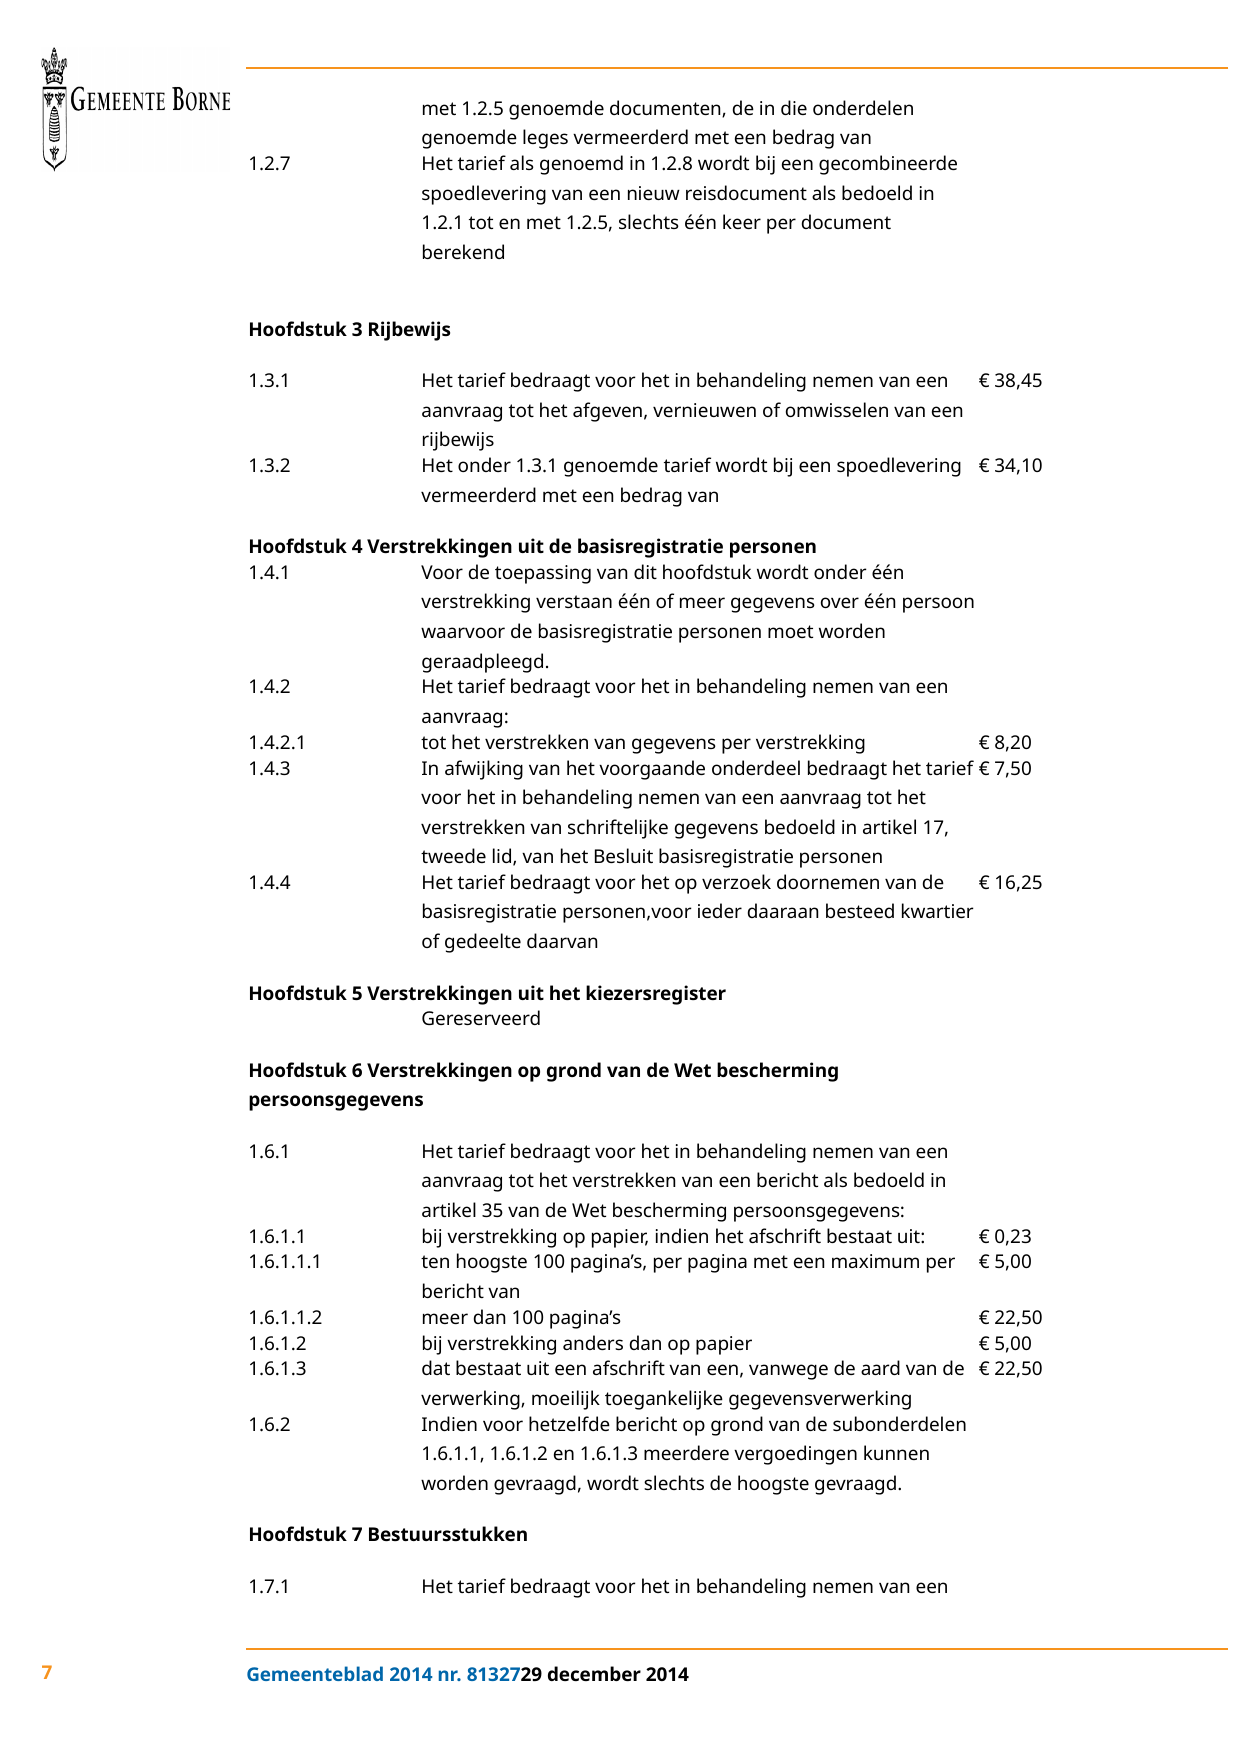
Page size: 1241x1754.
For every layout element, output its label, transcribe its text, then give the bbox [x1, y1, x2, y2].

table_cell Hoofdstuk 6 Verstrekkingen op grond van de Wet bescherming persoonsgegevens [248, 1057, 978, 1112]
table_cell [979, 980, 1152, 1006]
table_cell 1.3.2 [248, 453, 421, 508]
table_cell € 0,23 [979, 1223, 1152, 1249]
table_cell [979, 1031, 1152, 1057]
table_cell Voor de toepassing van dit hoofdstuk wordt onder één verstrekking verstaan één of meer gegevens over één persoon waarvoor de basisregistratie personen moet worden geraadpleegd. [421, 559, 978, 674]
table_cell Het tarief bedraagt voor het in behandeling nemen van een aanvraag: [421, 674, 978, 729]
table_cell [248, 95, 421, 150]
table_cell 1.6.1.1.2 [248, 1304, 421, 1330]
table_cell € 38,45 [979, 368, 1152, 452]
table_cell [248, 265, 421, 290]
table_cell [248, 508, 421, 533]
table_cell Het tarief bedraagt voor het in behandeling nemen van een [421, 1573, 978, 1598]
table_cell [979, 342, 1152, 367]
table_cell 1.4.3 [248, 755, 421, 869]
table_cell [248, 1006, 421, 1031]
table_cell [979, 265, 1152, 290]
table_cell Indien voor hetzelfde bericht op grond van de subonderdelen 1.6.1.1, 1.6.1.2 en 1.6.1.3 meerdere vergoedingen kunnen worden gevraagd, wordt slechts de hoogste gevraagd. [421, 1411, 978, 1496]
table_cell € 7,50 [979, 755, 1152, 869]
table_cell [421, 1031, 978, 1057]
table_cell [979, 1138, 1152, 1223]
table_cell 1.6.1 [248, 1138, 421, 1223]
table_cell [248, 1496, 421, 1521]
table_cell 1.4.1 [248, 559, 421, 674]
table_cell Het tarief als genoemd in 1.2.8 wordt bij een gecombineerde spoedlevering van een nieuw reisdocument als bedoeld in 1.2.1 tot en met 1.2.5, slechts één keer per document berekend [421, 150, 978, 264]
table_cell [421, 342, 978, 367]
table_cell met 1.2.5 genoemde documenten, de in die onderdelen genoemde leges vermeerderd met een bedrag van [421, 95, 978, 150]
table_cell Gereserveerd [421, 1006, 978, 1031]
table_cell [421, 1547, 978, 1573]
table_cell bij verstrekking op papier, indien het afschrift bestaat uit: [421, 1223, 978, 1249]
table_cell [979, 1411, 1152, 1496]
table_cell 1.6.1.3 [248, 1355, 421, 1411]
table_cell [979, 1496, 1152, 1521]
table_cell ten hoogste 100 pagina’s, per pagina met een maximum per bericht van [421, 1249, 978, 1304]
table_cell bij verstrekking anders dan op papier [421, 1330, 978, 1355]
table_cell [979, 954, 1152, 980]
table_cell [248, 954, 421, 980]
table_cell Hoofdstuk 3 Rijbewijs [248, 316, 978, 342]
table_cell [421, 265, 978, 290]
table_cell [979, 95, 1152, 150]
table_cell [979, 150, 1152, 264]
table_cell [979, 559, 1152, 674]
table_cell [248, 1547, 421, 1573]
table_cell [979, 316, 1152, 342]
table_cell [421, 1112, 978, 1138]
table_cell meer dan 100 pagina’s [421, 1304, 978, 1330]
table_cell [979, 1547, 1152, 1573]
table_cell 1.7.1 [248, 1573, 421, 1598]
table_cell [248, 1112, 421, 1138]
table_cell 1.6.1.2 [248, 1330, 421, 1355]
table_cell Het tarief bedraagt voor het in behandeling nemen van een aanvraag tot het verstrekken van een bericht als bedoeld in artikel 35 van de Wet bescherming persoonsgegevens: [421, 1138, 978, 1223]
table_cell 1.3.1 [248, 368, 421, 452]
table_cell Hoofdstuk 4 Verstrekkingen uit de basisregistratie personen [248, 534, 978, 559]
table_cell [421, 290, 978, 316]
table_cell € 5,00 [979, 1249, 1152, 1304]
table_cell € 22,50 [979, 1355, 1152, 1411]
table_cell 1.6.1.1.1 [248, 1249, 421, 1304]
table_cell Hoofdstuk 7 Bestuursstukken [248, 1521, 978, 1547]
table_cell [979, 1573, 1152, 1598]
table_cell Het onder 1.3.1 genoemde tarief wordt bij een spoedlevering vermeerderd met een bedrag van [421, 453, 978, 508]
table_cell [979, 534, 1152, 559]
table_cell € 5,00 [979, 1330, 1152, 1355]
table_cell [979, 508, 1152, 533]
table_cell [421, 954, 978, 980]
table_cell 1.4.2.1 [248, 729, 421, 755]
table_cell € 16,25 [979, 869, 1152, 954]
table_cell [248, 342, 421, 367]
table_cell [421, 1496, 978, 1521]
table_cell [979, 1112, 1152, 1138]
table_cell Het tarief bedraagt voor het in behandeling nemen van een aanvraag tot het afgeven, vernieuwen of omwisselen van een rijbewijs [421, 368, 978, 452]
table_cell Het tarief bedraagt voor het op verzoek doornemen van de basisregistratie personen,voor ieder daaraan besteed kwartier of gedeelte daarvan [421, 869, 978, 954]
picture [41, 47, 231, 172]
table_cell [979, 1521, 1152, 1547]
table_cell tot het verstrekken van gegevens per verstrekking [421, 729, 978, 755]
table_cell € 8,20 [979, 729, 1152, 755]
table_cell In afwijking van het voorgaande onderdeel bedraagt het tarief voor het in behandeling nemen van een aanvraag tot het verstrekken van schriftelijke gegevens bedoeld in artikel 17, tweede lid, van het Besluit basisregistratie personen [421, 755, 978, 869]
table_cell [248, 290, 421, 316]
table_cell [979, 1057, 1152, 1112]
table_cell dat bestaat uit een afschrift van een, vanwege de aard van de verwerking, moeilijk toegankelijke gegevensverwerking [421, 1355, 978, 1411]
table_cell [421, 508, 978, 533]
table_cell Hoofdstuk 5 Verstrekkingen uit het kiezersregister [248, 980, 978, 1006]
table_cell 1.6.2 [248, 1411, 421, 1496]
table_cell [248, 1031, 421, 1057]
table_cell 1.4.4 [248, 869, 421, 954]
table_cell 1.4.2 [248, 674, 421, 729]
table_cell € 34,10 [979, 453, 1152, 508]
table_cell [979, 290, 1152, 316]
table_cell 1.2.7 [248, 150, 421, 264]
table_cell [979, 1006, 1152, 1031]
table_cell € 22,50 [979, 1304, 1152, 1330]
table_cell [979, 674, 1152, 729]
table_cell 1.6.1.1 [248, 1223, 421, 1249]
